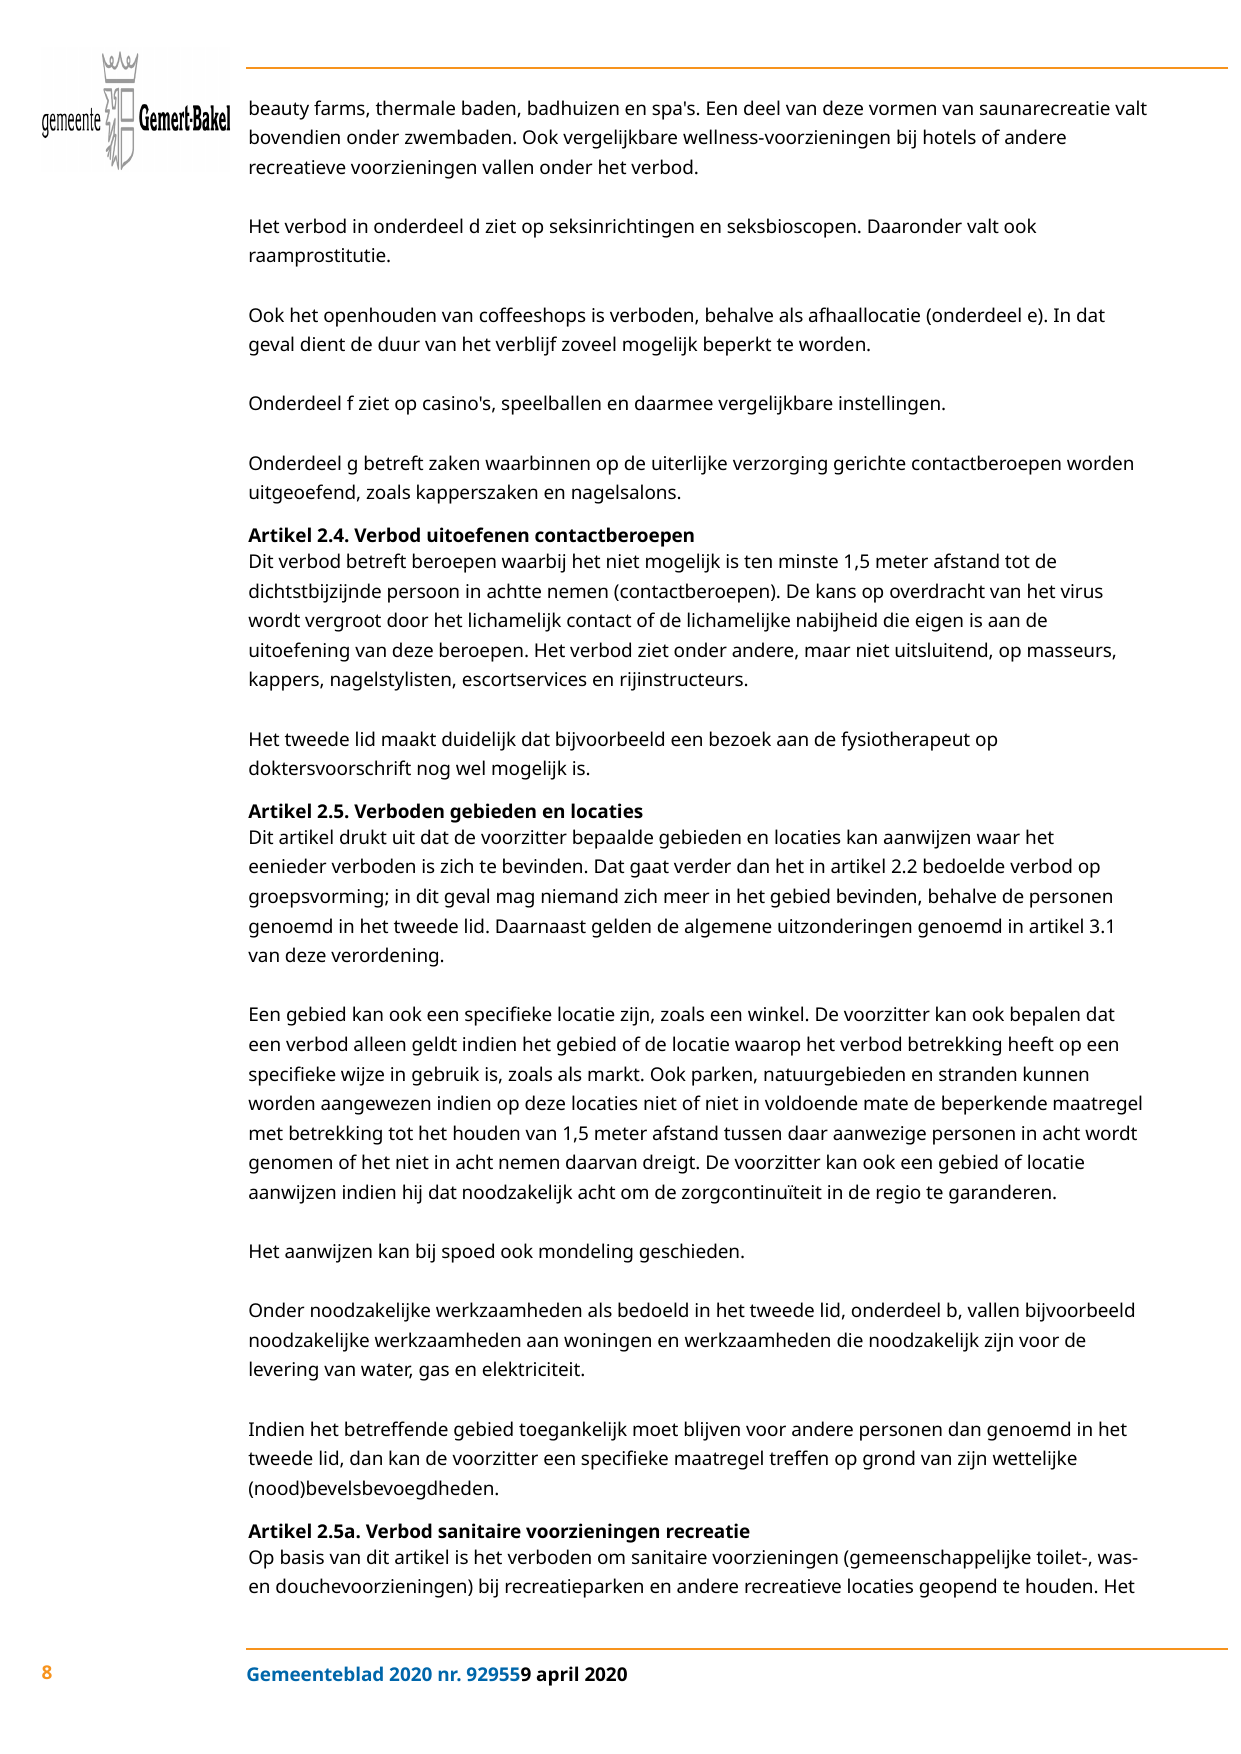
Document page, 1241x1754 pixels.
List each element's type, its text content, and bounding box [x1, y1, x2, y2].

text Ook het openhouden van coffeeshops is verboden, behalve als afhaallocatie (onderdeel e). In dat geval dient de duur van het verblijf zoveel mogelijk beperkt te worden. [248, 302, 1152, 357]
picture [41, 47, 231, 172]
text Indien het betreffende gebied toegankelijk moet blijven voor andere personen dan genoemd in het tweede lid, dan kan de voorzitter een specifieke maatregel treffen op grond van zijn wettelijke (nood)bevelsbevoegdheden. [248, 1416, 1152, 1501]
text Op basis van dit artikel is het verboden om sanitaire voorzieningen (gemeenschappelijke toilet-, was- en douchevoorzieningen) bij recreatieparken en andere recreatieve locaties geopend te houden. Het [248, 1544, 1152, 1599]
text Artikel 2.4. Verbod uitoefenen contactberoepen [248, 522, 1152, 548]
text Het aanwijzen kan bij spoed ook mondeling geschieden. [248, 1238, 1152, 1264]
text Artikel 2.5. Verboden gebieden en locaties [248, 798, 1152, 824]
text eenieder verboden is zich te bevinden. Dat gaat verder dan het in artikel 2.2 bedoelde verbod op groepsvorming; in dit geval mag niemand zich meer in het gebied bevinden, behalve de personen genoemd in het tweede lid. Daarnaast gelden de algemene uitzonderingen genoemd in artikel 3.1 van deze verordening. [248, 854, 1152, 968]
text Het verbod in onderdeel d ziet op seksinrichtingen en seksbioscopen. Daaronder valt ook raamprostitutie. [248, 213, 1152, 268]
text Onderdeel g betreft zaken waarbinnen op de uiterlijke verzorging gerichte contactberoepen worden uitgeoefend, zoals kapperszaken en nagelsalons. [248, 450, 1152, 505]
text Dit artikel drukt uit dat de voorzitter bepaalde gebieden en locaties kan aanwijzen waar het [248, 824, 1152, 850]
text beauty farms, thermale baden, badhuizen en spa's. Een deel van deze vormen van saunarecreatie valt bovendien onder zwembaden. Ook vergelijkbare wellness-voorzieningen bij hotels of andere recreatieve voorzieningen vallen onder het verbod. [248, 95, 1152, 180]
text Een gebied kan ook een specifieke locatie zijn, zoals een winkel. De voorzitter kan ook bepalen dat een verbod alleen geldt indien het gebied of de locatie waarop het verbod betrekking heeft op een specifieke wijze in gebruik is, zoals als markt. Ook parken, natuurgebieden en stranden kunnen worden aangewezen indien op deze locaties niet of niet in voldoende mate de beperkende maatregel met betrekking tot het houden van 1,5 meter afstand tussen daar aanwezige personen in acht wordt genomen of het niet in acht nemen daarvan dreigt. De voorzitter kan ook een gebied of locatie aanwijzen indien hij dat noodzakelijk acht om de zorgcontinuïteit in de regio te garanderen. [248, 1002, 1152, 1205]
text Onder noodzakelijke werkzaamheden als bedoeld in het tweede lid, onderdeel b, vallen bijvoorbeeld noodzakelijke werkzaamheden aan woningen en werkzaamheden die noodzakelijk zijn voor de levering van water, gas en elektriciteit. [248, 1297, 1152, 1382]
text Het tweede lid maakt duidelijk dat bijvoorbeeld een bezoek aan de fysiotherapeut op doktersvoorschrift nog wel mogelijk is. [248, 726, 1152, 781]
text Onderdeel f ziet op casino's, speelballen en daarmee vergelijkbare instellingen. [248, 391, 1152, 416]
text Artikel 2.5a. Verbod sanitaire voorzieningen recreatie [248, 1518, 1152, 1544]
text Dit verbod betreft beroepen waarbij het niet mogelijk is ten minste 1,5 meter afstand tot de dichtstbijzijnde persoon in achtte nemen (contactberoepen). De kans op overdracht van het virus wordt vergroot door het lichamelijk contact of de lichamelijke nabijheid die eigen is aan de uitoefening van deze beroepen. Het verbod ziet onder andere, maar niet uitsluitend, op masseurs, kappers, nagelstylisten, escortservices en rijinstructeurs. [248, 548, 1152, 692]
